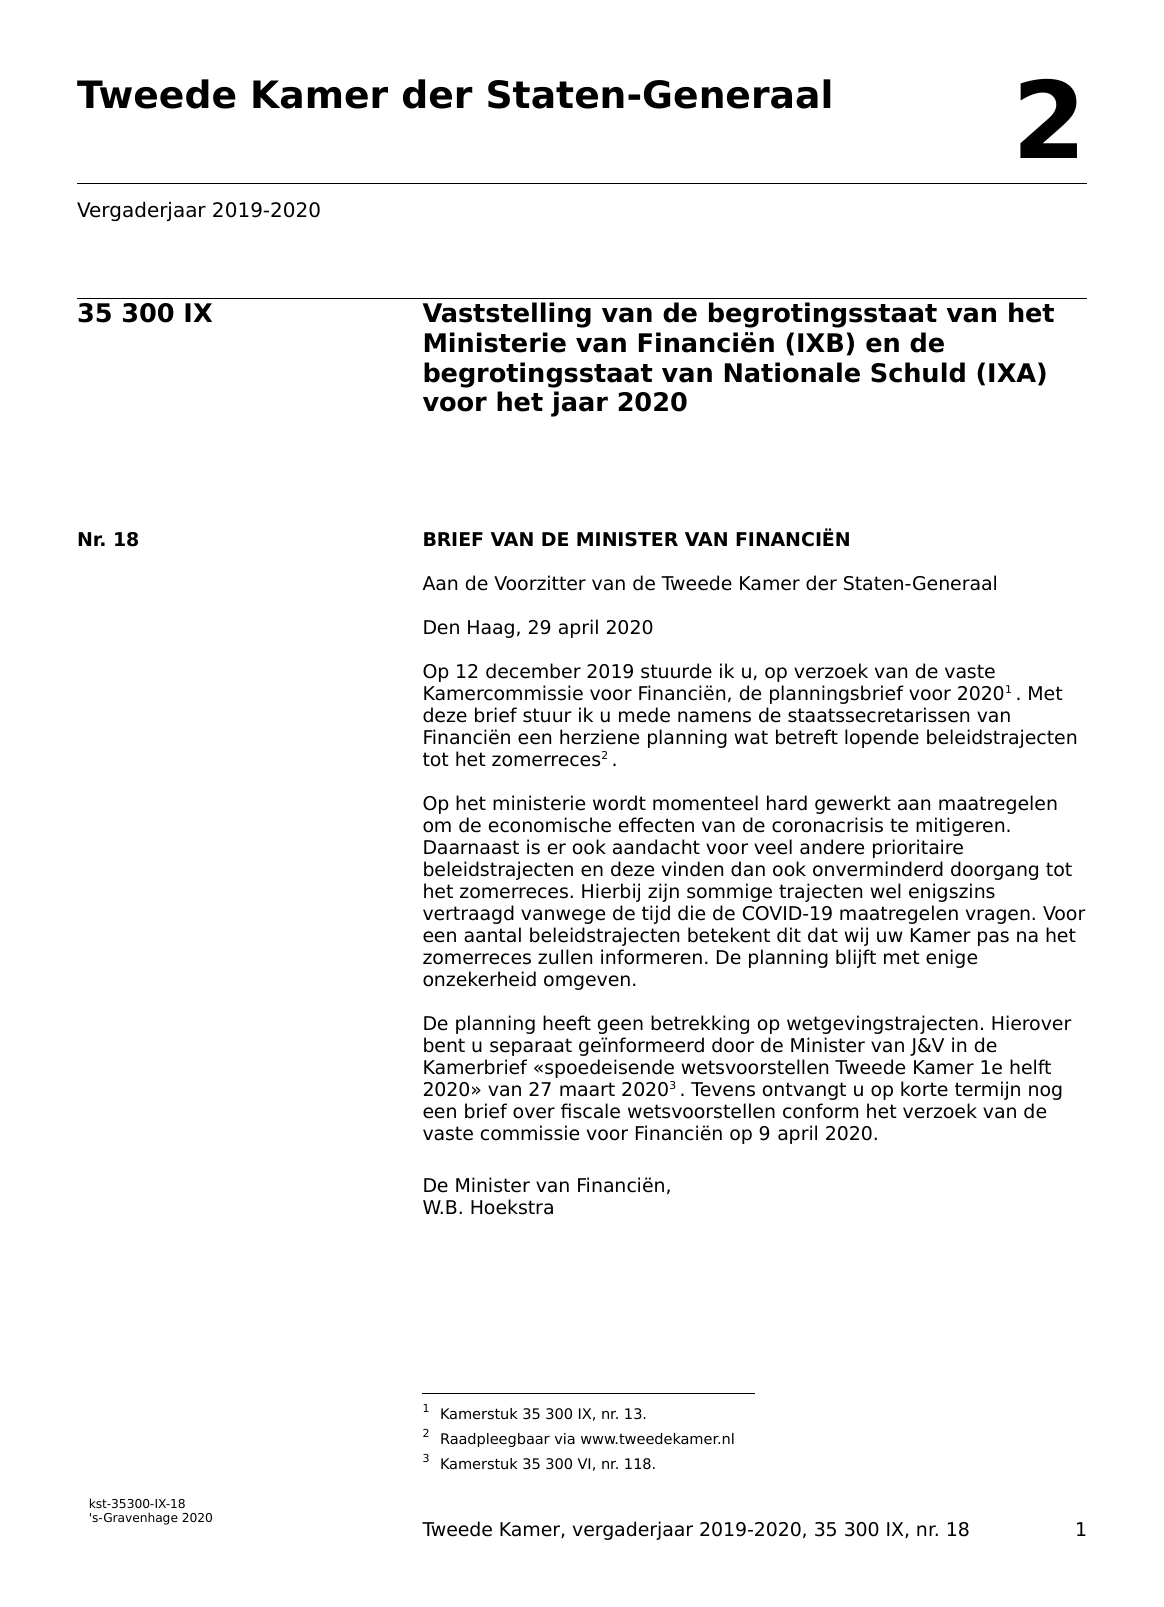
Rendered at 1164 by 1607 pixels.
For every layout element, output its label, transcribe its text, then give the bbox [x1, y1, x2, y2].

text Op 12 december 2019 stuurde ik u, op verzoek van de vaste Kamercommissie voor Financiën, de planningsbrief voor 2020. Met deze brief stuur ik u mede namens de staatssecretarissen van Financiën een herziene planning wat betreft lopende beleidstrajecten tot het zomerreces. [422, 661, 1087, 771]
text De planning heeft geen betrekking op wetgevingstrajecten. Hierover bent u separaat geïnformeerd door de Minister van J&V in de Kamerbrief «spoedeisende wetsvoorstellen Tweede Kamer 1e helft 2020» van 27 maart 2020. Tevens ontvangt u op korte termijn nog een brief over fiscale wetsvoorstellen conform het verzoek van de vaste commissie voor Financiën op 9 april 2020. [422, 1013, 1087, 1145]
text De Minister van Financiën, W.B. Hoekstra [422, 1175, 1087, 1219]
text 's-Gravenhage 2020 [88, 1511, 323, 1525]
text Op het ministerie wordt momenteel hard gewerkt aan maatregelen om de economische effecten van de coronacrisis te mitigeren. Daarnaast is er ook aandacht voor veel andere prioritaire beleidstrajecten en deze vinden dan ook onverminderd doorgang tot het zomerreces. Hierbij zijn sommige trajecten wel enigszins vertraagd vanwege de tijd die de COVID-19 maatregelen vragen. Voor een aantal beleidstrajecten betekent dit dat wij uw Kamer pas na het zomerreces zullen informeren. De planning blijft met enige onzekerheid omgeven. [422, 793, 1087, 991]
text Kamerstuk 35 300 IX, nr. 13. [422, 1402, 1087, 1424]
text Kamerstuk 35 300 VI, nr. 118. [422, 1452, 1087, 1474]
text Den Haag, 29 april 2020 [422, 617, 1087, 639]
text Aan de Voorzitter van de Tweede Kamer der Staten-Generaal [422, 573, 1087, 595]
table_header Tweede Kamer der Staten-Generaal [77, 59, 886, 183]
table_header 2 [886, 59, 1087, 183]
subtitle Nr. 18 BRIEF VAN DE MINISTER VAN FINANCIËN [77, 529, 1087, 551]
table_cell Vergaderjaar 2019-2020 [77, 184, 1087, 298]
text Raadpleegbaar via www.tweedekamer.nl [422, 1427, 1087, 1449]
text kst-35300-IX-18 [88, 1497, 323, 1511]
subtitle 35 300 IX Vaststelling van de begrotingsstaat van het Ministerie van Financiën (IXB) en de begrotingsstaat van Nationale Schuld (IXA) voor het jaar 2020 [77, 299, 1087, 418]
